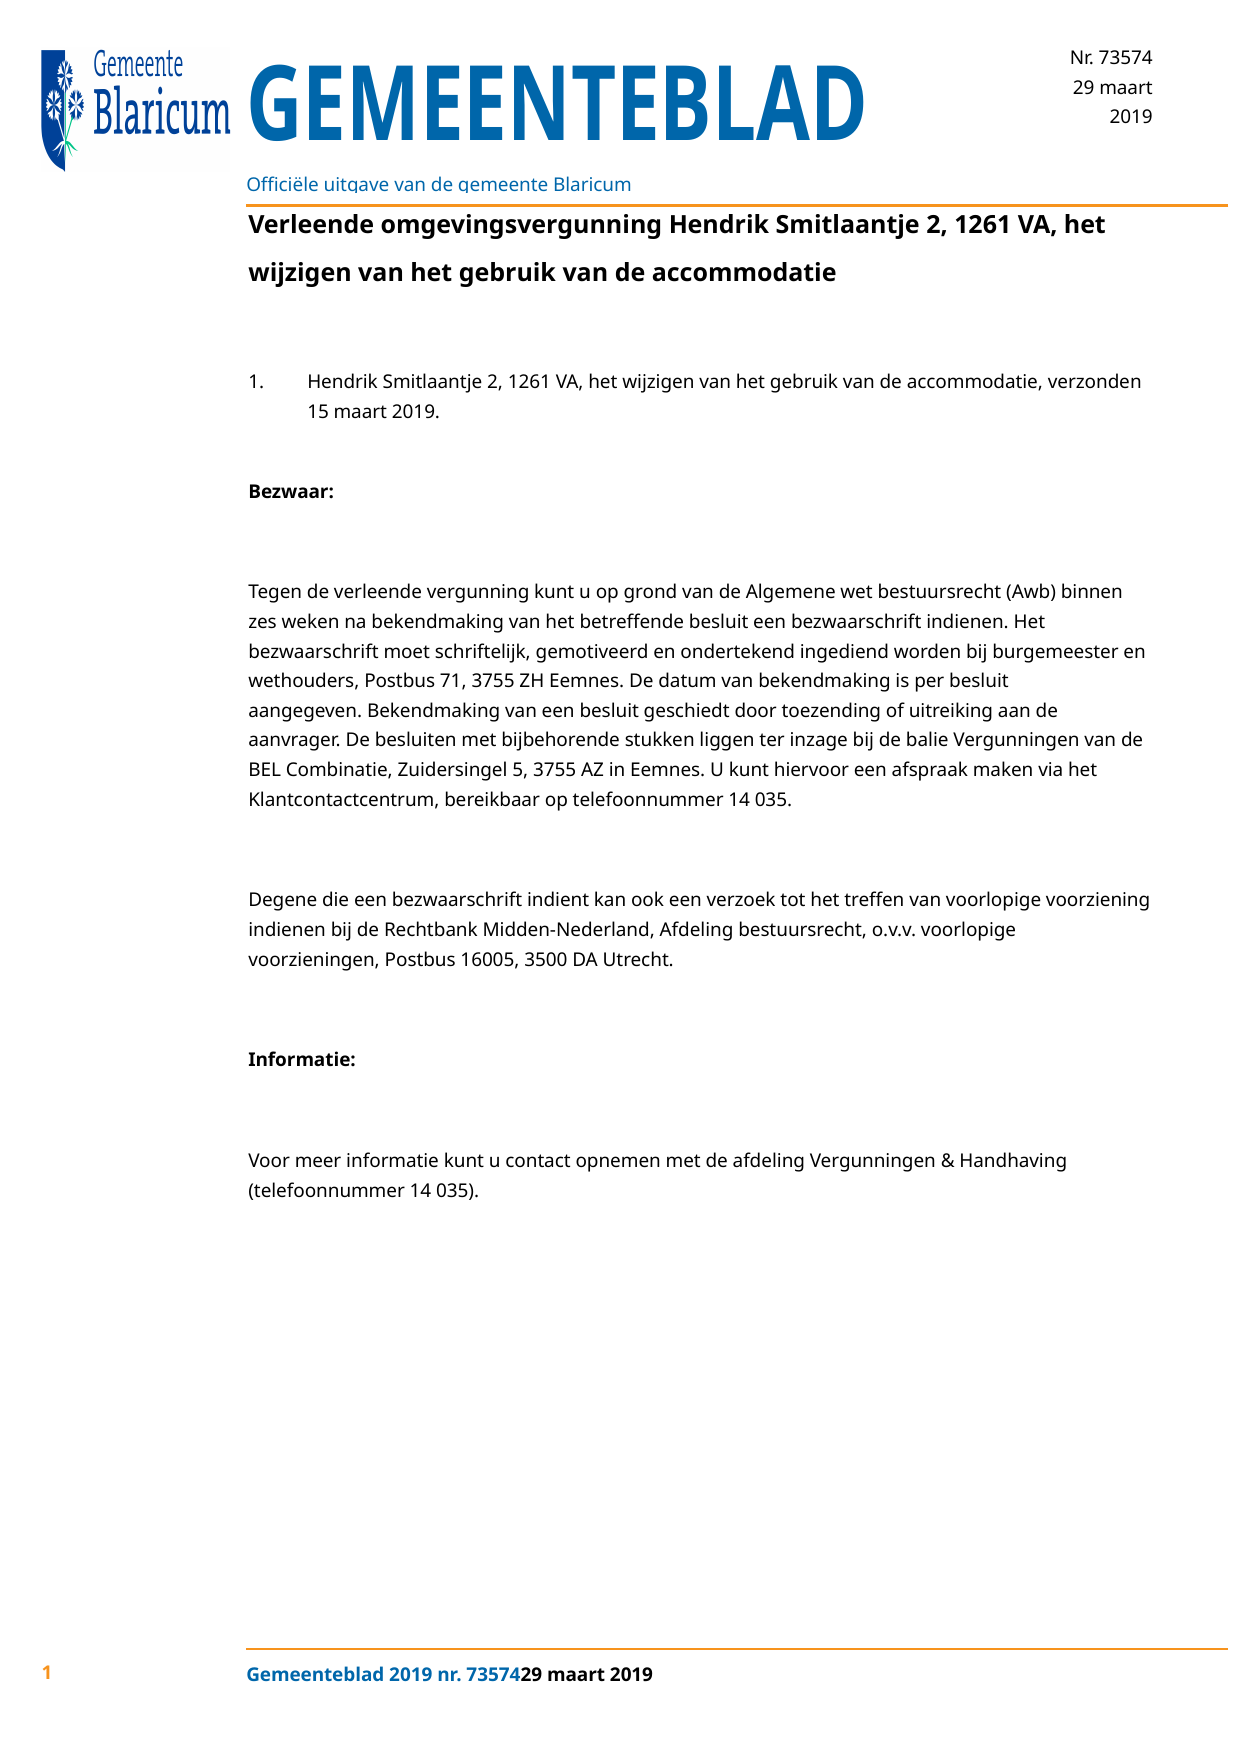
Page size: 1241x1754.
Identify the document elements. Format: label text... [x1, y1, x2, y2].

text Bezwaar: [248, 478, 1152, 504]
text Informatie: [248, 1047, 1152, 1072]
picture [41, 47, 231, 172]
text Voor meer informatie kunt u contact opnemen met de afdeling Vergunningen & Handhaving (telefoonnummer 14 035). [248, 1147, 1152, 1203]
text Tegen de verleende vergunning kunt u op grond van de Algemene wet bestuursrecht (Awb) binnen zes weken na bekendmaking van het betreffende besluit een bezwaarschrift indienen. Het bezwaarschrift moet schriftelijk, gemotiveerd en ondertekend ingediend worden bij burgemeester en wethouders, Postbus 71, 3755 ZH Eemnes. De datum van bekendmaking is per besluit aangegeven. Bekendmaking van een besluit geschiedt door toezending of uitreiking aan de aanvrager. De besluiten met bijbehorende stukken liggen ter inzage bij de balie Vergunningen van de BEL Combinatie, Zuidersingel 5, 3755 AZ in Eemnes. U kunt hiervoor een afspraak maken via het Klantcontactcentrum, bereikbaar op telefoonnummer 14 035. [248, 579, 1152, 812]
text Verleende omgevingsvergunning Hendrik Smitlaantje 2, 1261 VA, het wijzigen van het gebruik van de accommodatie [248, 207, 1152, 288]
list Hendrik Smitlaantje 2, 1261 VA, het wijzigen van het gebruik van de accommodatie, verzonden 15 maart 2019. [248, 368, 1152, 424]
text Degene die een bezwaarschrift indient kan ook een verzoek tot het treffen van voorlopige voorziening indienen bij de Rechtbank Midden-Nederland, Afdeling bestuursrecht, o.v.v. voorlopige voorzieningen, Postbus 16005, 3500 DA Utrecht. [248, 887, 1152, 972]
